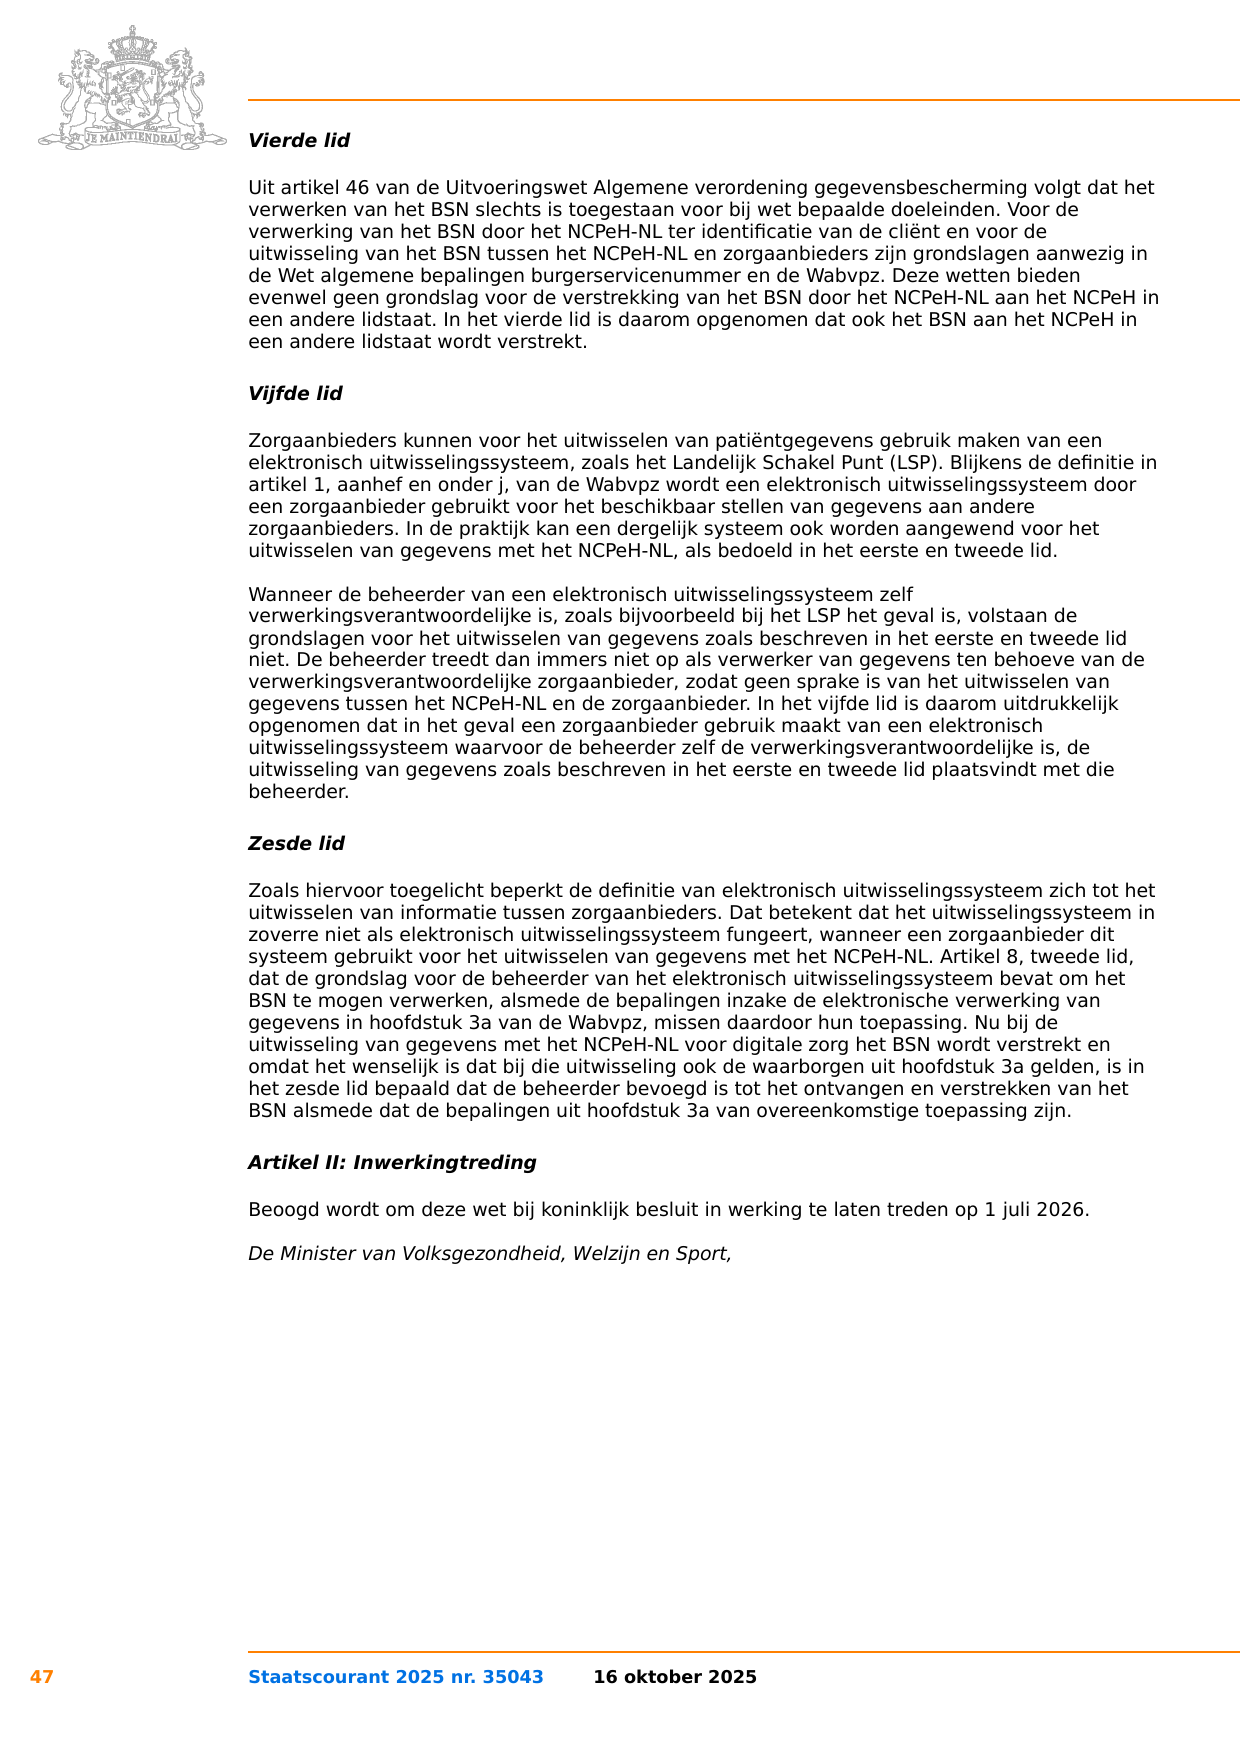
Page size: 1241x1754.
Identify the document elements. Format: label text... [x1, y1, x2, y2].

text Zorgaanbieders kunnen voor het uitwisselen van patiëntgegevens gebruik maken van een elektronisch uitwisselingssysteem, zoals het Landelijk Schakel Punt (LSP). Blijkens de definitie in artikel 1, aanhef en onder j, van de Wabvpz wordt een elektronisch uitwisselingssysteem door een zorgaanbieder gebruikt voor het beschikbaar stellen van gegevens aan andere zorgaanbieders. In de praktijk kan een dergelijk systeem ook worden aangewend voor het uitwisselen van gegevens met het NCPeH-NL, als bedoeld in het eerste en tweede lid. [248, 430, 1163, 562]
text Wanneer de beheerder van een elektronisch uitwisselingssysteem zelf verwerkingsverantwoordelijke is, zoals bijvoorbeeld bij het LSP het geval is, volstaan de grondslagen voor het uitwisselen van gegevens zoals beschreven in het eerste en tweede lid niet. De beheerder treedt dan immers niet op als verwerker van gegevens ten behoeve van de verwerkingsverantwoordelijke zorgaanbieder, zodat geen sprake is van het uitwisselen van gegevens tussen het NCPeH-NL en de zorgaanbieder. In het vijfde lid is daarom uitdrukkelijk opgenomen dat in het geval een zorgaanbieder gebruik maakt van een elektronisch uitwisselingssysteem waarvoor de beheerder zelf de verwerkingsverantwoordelijke is, de uitwisseling van gegevens zoals beschreven in het eerste en tweede lid plaatsvindt met die beheerder. [248, 583, 1163, 803]
text De Minister van Volksgezondheid, Welzijn en Sport, [248, 1243, 1163, 1265]
subtitle Vijfde lid [248, 383, 1163, 405]
text Zoals hiervoor toegelicht beperkt de definitie van elektronisch uitwisselingssysteem zich tot het uitwisselen van informatie tussen zorgaanbieders. Dat betekent dat het uitwisselingssysteem in zoverre niet als elektronisch uitwisselingssysteem fungeert, wanneer een zorgaanbieder dit systeem gebruikt voor het uitwisselen van gegevens met het NCPeH-NL. Artikel 8, tweede lid, dat de grondslag voor de beheerder van het elektronisch uitwisselingssysteem bevat om het BSN te mogen verwerken, alsmede de bepalingen inzake de elektronische verwerking van gegevens in hoofdstuk 3a van de Wabvpz, missen daardoor hun toepassing. Nu bij de uitwisseling van gegevens met het NCPeH-NL voor digitale zorg het BSN wordt verstrekt en omdat het wenselijk is dat bij die uitwisseling ook de waarborgen uit hoofdstuk 3a gelden, is in het zesde lid bepaald dat de beheerder bevoegd is tot het ontvangen en verstrekken van het BSN alsmede dat de bepalingen uit hoofdstuk 3a van overeenkomstige toepassing zijn. [248, 880, 1163, 1122]
text Beoogd wordt om deze wet bij koninklijk besluit in werking te laten treden op 1 juli 2026. [248, 1199, 1163, 1221]
subtitle Artikel II: Inwerkingtreding [248, 1152, 1163, 1174]
text Uit artikel 46 van de Uitvoeringswet Algemene verordening gegevensbescherming volgt dat het verwerken van het BSN slechts is toegestaan voor bij wet bepaalde doeleinden. Voor de verwerking van het BSN door het NCPeH-NL ter identificatie van de cliënt en voor de uitwisseling van het BSN tussen het NCPeH-NL en zorgaanbieders zijn grondslagen aanwezig in de Wet algemene bepalingen burgerservicenummer en de Wabvpz. Deze wetten bieden evenwel geen grondslag voor de verstrekking van het BSN door het NCPeH-NL aan het NCPeH in een andere lidstaat. In het vierde lid is daarom opgenomen dat ook het BSN aan het NCPeH in een andere lidstaat wordt verstrekt. [248, 177, 1163, 353]
subtitle Vierde lid [248, 130, 1163, 152]
picture [38, 25, 227, 150]
subtitle Zesde lid [248, 833, 1163, 855]
